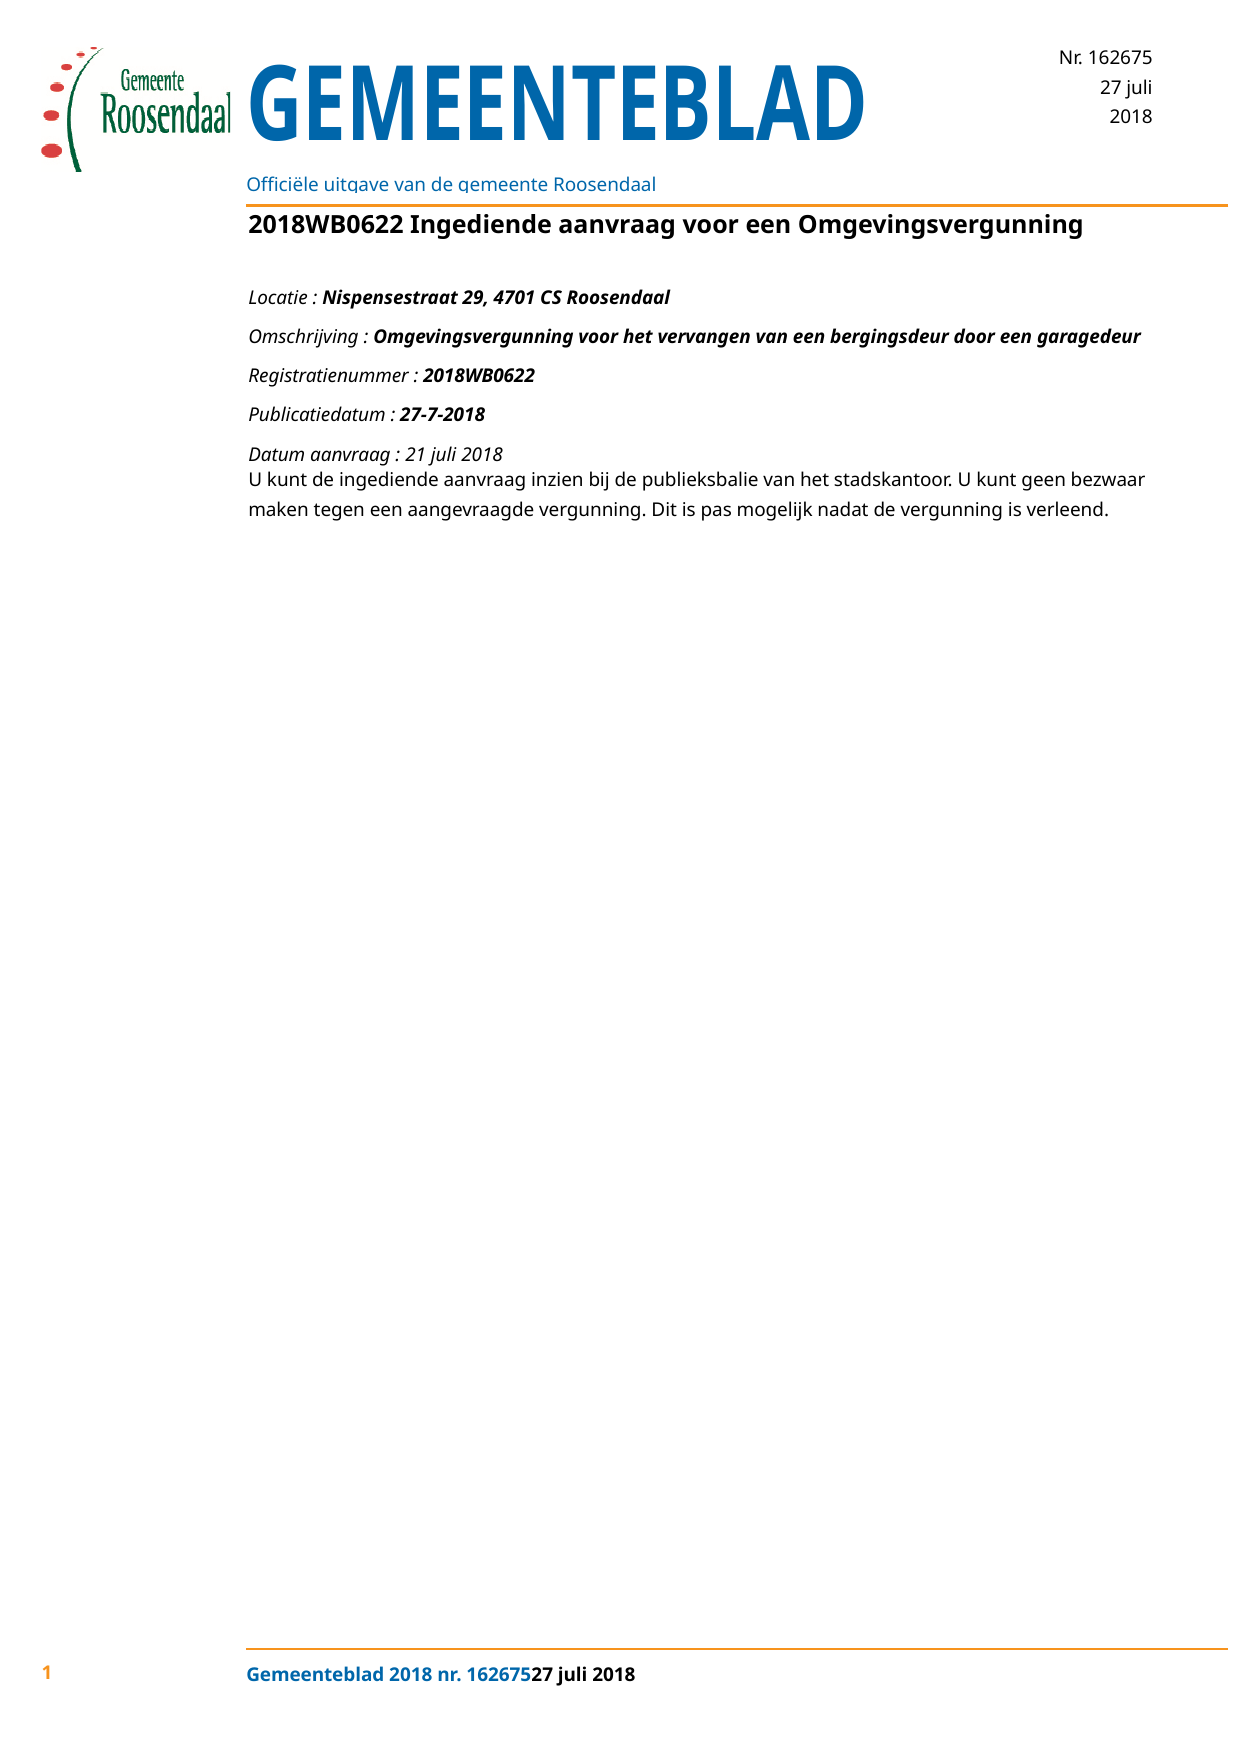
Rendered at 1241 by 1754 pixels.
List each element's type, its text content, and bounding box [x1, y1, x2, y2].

text Publicatiedatum : 27-7-2018 [248, 402, 1152, 427]
text Registratienummer : 2018WB0622 [248, 362, 1152, 388]
text Locatie : Nispensestraat 29, 4701 CS Roosendaal [248, 284, 1152, 309]
text Datum aanvraag : 21 juli 2018 [248, 441, 1152, 467]
text U kunt de ingediende aanvraag inzien bij de publieksbalie van het stadskantoor. U kunt geen bezwaar maken tegen een aangevraagde vergunning. Dit is pas mogelijk nadat de vergunning is verleend. [248, 467, 1152, 522]
picture [41, 47, 231, 172]
text 2018WB0622 Ingediende aanvraag voor een Omgevingsvergunning [248, 207, 1152, 241]
text Omschrijving : Omgevingsvergunning voor het vervangen van een bergingsdeur door een garagedeur [248, 323, 1152, 349]
